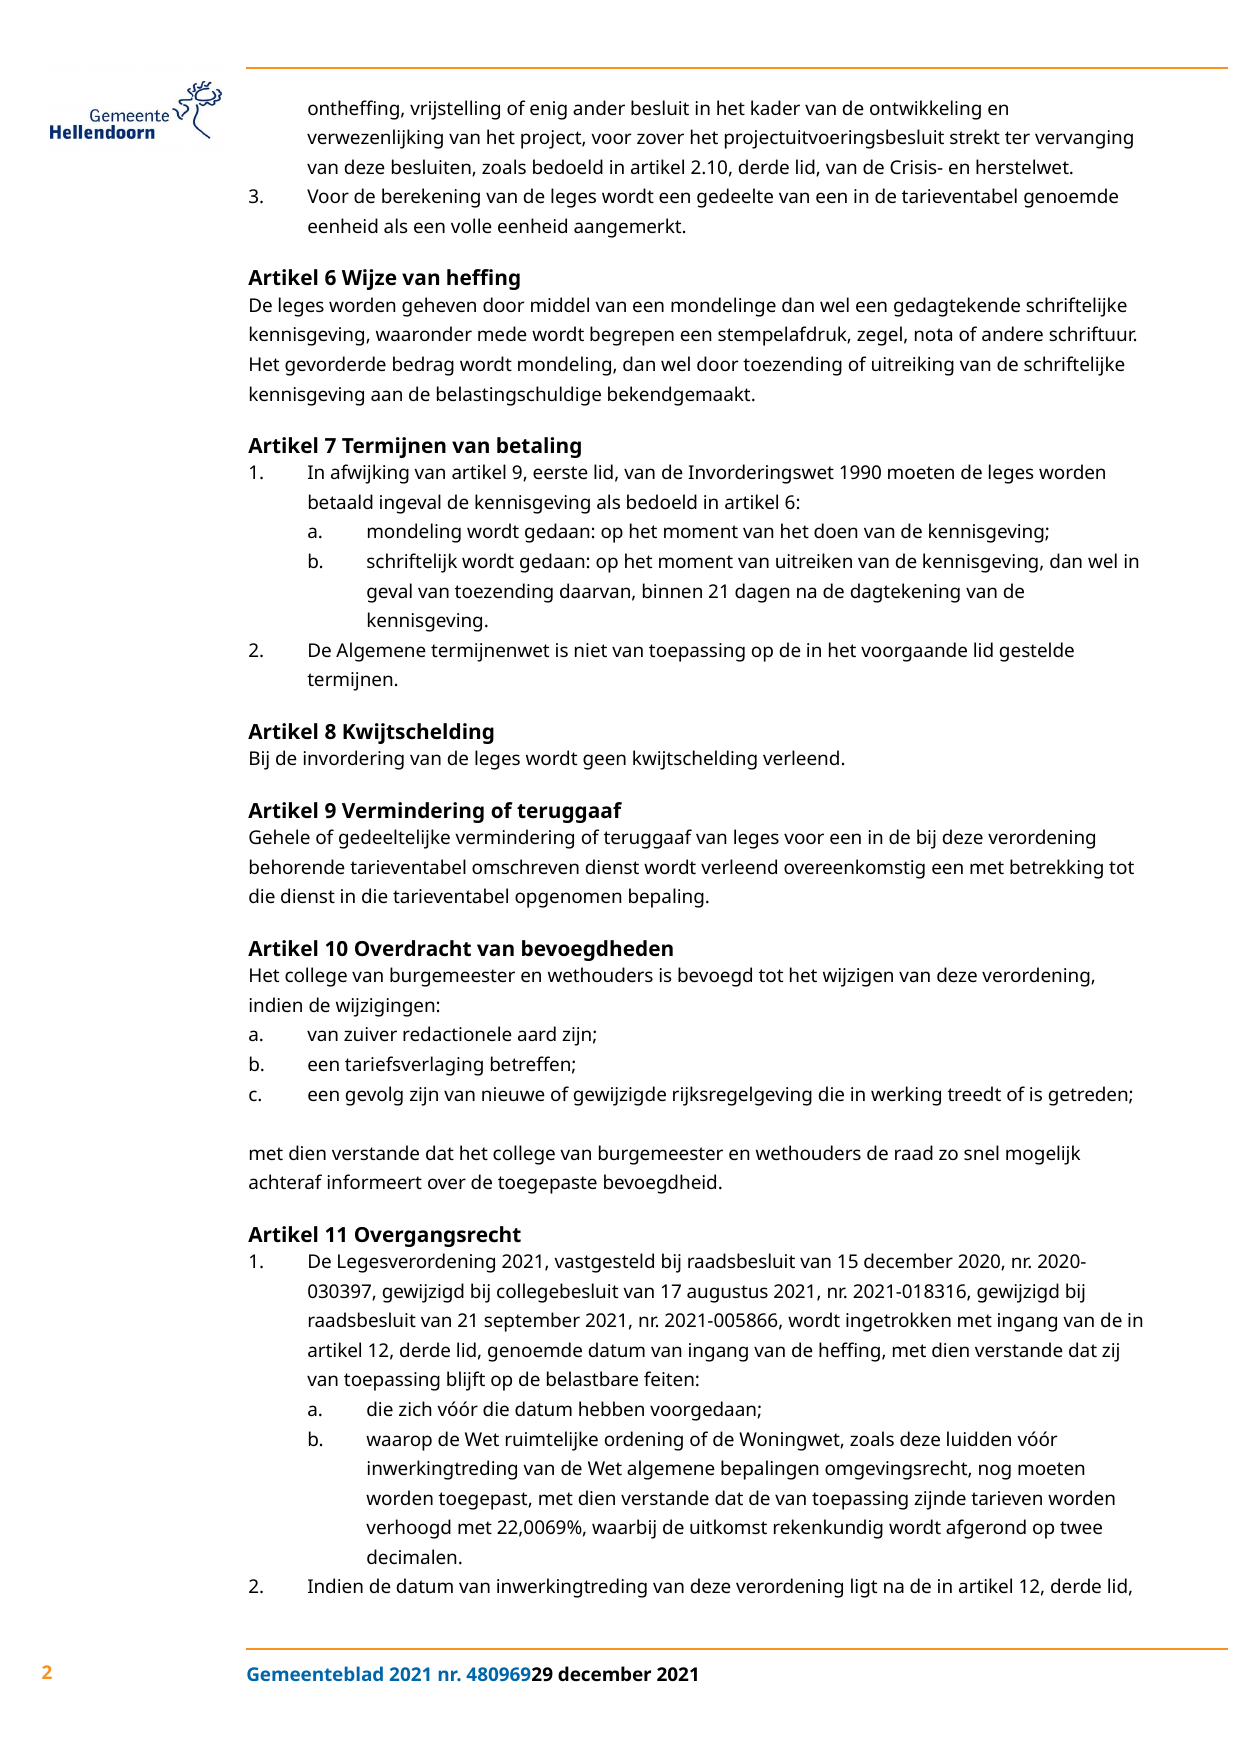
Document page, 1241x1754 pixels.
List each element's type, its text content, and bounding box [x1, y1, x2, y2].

list die zich vóór die datum hebben voorgedaan; [307, 1396, 1152, 1422]
text Artikel 9 Vermindering of teruggaaf [248, 796, 1152, 824]
text Artikel 8 Kwijtschelding [248, 717, 1152, 746]
text Artikel 6 Wijze van heffing [248, 263, 1152, 292]
list een gevolg zijn van nieuwe of gewijzigde rijksregelgeving die in werking treedt of is getreden; [248, 1081, 1152, 1106]
list waarop de Wet ruimtelijke ordening of de Woningwet, zoals deze luidden vóór inwerkingtreding van de Wet algemene bepalingen omgevingsrecht, nog moeten worden toegepast, met dien verstande dat de van toepassing zijnde tarieven worden verhoogd met 22,0069%, waarbij de uitkomst rekenkundig wordt afgerond op twee decimalen. [307, 1426, 1152, 1570]
list In afwijking van artikel 9, eerste lid, van de Invorderingswet 1990 moeten de leges worden betaald ingeval de kennisgeving als bedoeld in artikel 6: [248, 459, 1152, 515]
text De leges worden geheven door middel van een mondelinge dan wel een gedagtekende schriftelijke kennisgeving, waaronder mede wordt begrepen een stempelafdruk, zegel, nota of andere schriftuur. Het gevorderde bedrag wordt mondeling, dan wel door toezending of uitreiking van de schriftelijke kennisgeving aan de belastingschuldige bekendgemaakt. [248, 292, 1152, 406]
list De Legesverordening 2021, vastgesteld bij raadsbesluit van 15 december 2020, nr. 2020-030397, gewijzigd bij collegebesluit van 17 augustus 2021, nr. 2021-018316, gewijzigd bij raadsbesluit van 21 september 2021, nr. 2021-005866, wordt ingetrokken met ingang van de in artikel 12, derde lid, genoemde datum van ingang van de heffing, met dien verstande dat zij van toepassing blijft op de belastbare feiten: [248, 1248, 1152, 1392]
picture [41, 47, 231, 172]
list een tariefsverlaging betreffen; [248, 1051, 1152, 1077]
list De Algemene termijnenwet is niet van toepassing op de in het voorgaande lid gestelde termijnen. [248, 637, 1152, 692]
text Artikel 10 Overdracht van bevoegdheden [248, 934, 1152, 962]
text met dien verstande dat het college van burgemeester en wethouders de raad zo snel mogelijk achteraf informeert over de toegepaste bevoegdheid. [248, 1140, 1152, 1195]
text Het college van burgemeester en wethouders is bevoegd tot het wijzigen van deze verordening, indien de wijzigingen: [248, 962, 1152, 1018]
text Gehele of gedeeltelijke vermindering of teruggaaf van leges voor een in de bij deze verordening behorende tarieventabel omschreven dienst wordt verleend overeenkomstig een met betrekking tot die dienst in die tarieventabel opgenomen bepaling. [248, 824, 1152, 909]
list Voor de berekening van de leges wordt een gedeelte van een in de tarieventabel genoemde eenheid als een volle eenheid aangemerkt. [248, 183, 1152, 239]
text Artikel 11 Overgangsrecht [248, 1220, 1152, 1248]
list Indien de datum van inwerkingtreding van deze verordening ligt na de in artikel 12, derde lid, [248, 1574, 1152, 1599]
list van zuiver redactionele aard zijn; [248, 1022, 1152, 1047]
list ontheffing, vrijstelling of enig ander besluit in het kader van de ontwikkeling en verwezenlijking van het project, voor zover het projectuitvoeringsbesluit strekt ter vervanging van deze besluiten, zoals bedoeld in artikel 2.10, derde lid, van de Crisis- en herstelwet. [248, 95, 1152, 180]
list schriftelijk wordt gedaan: op het moment van uitreiken van de kennisgeving, dan wel in geval van toezending daarvan, binnen 21 dagen na de dagtekening van de kennisgeving. [307, 548, 1152, 633]
text Bij de invordering van de leges wordt geen kwijtschelding verleend. [248, 746, 1152, 771]
list mondeling wordt gedaan: op het moment van het doen van de kennisgeving; [307, 519, 1152, 544]
text Artikel 7 Termijnen van betaling [248, 431, 1152, 459]
